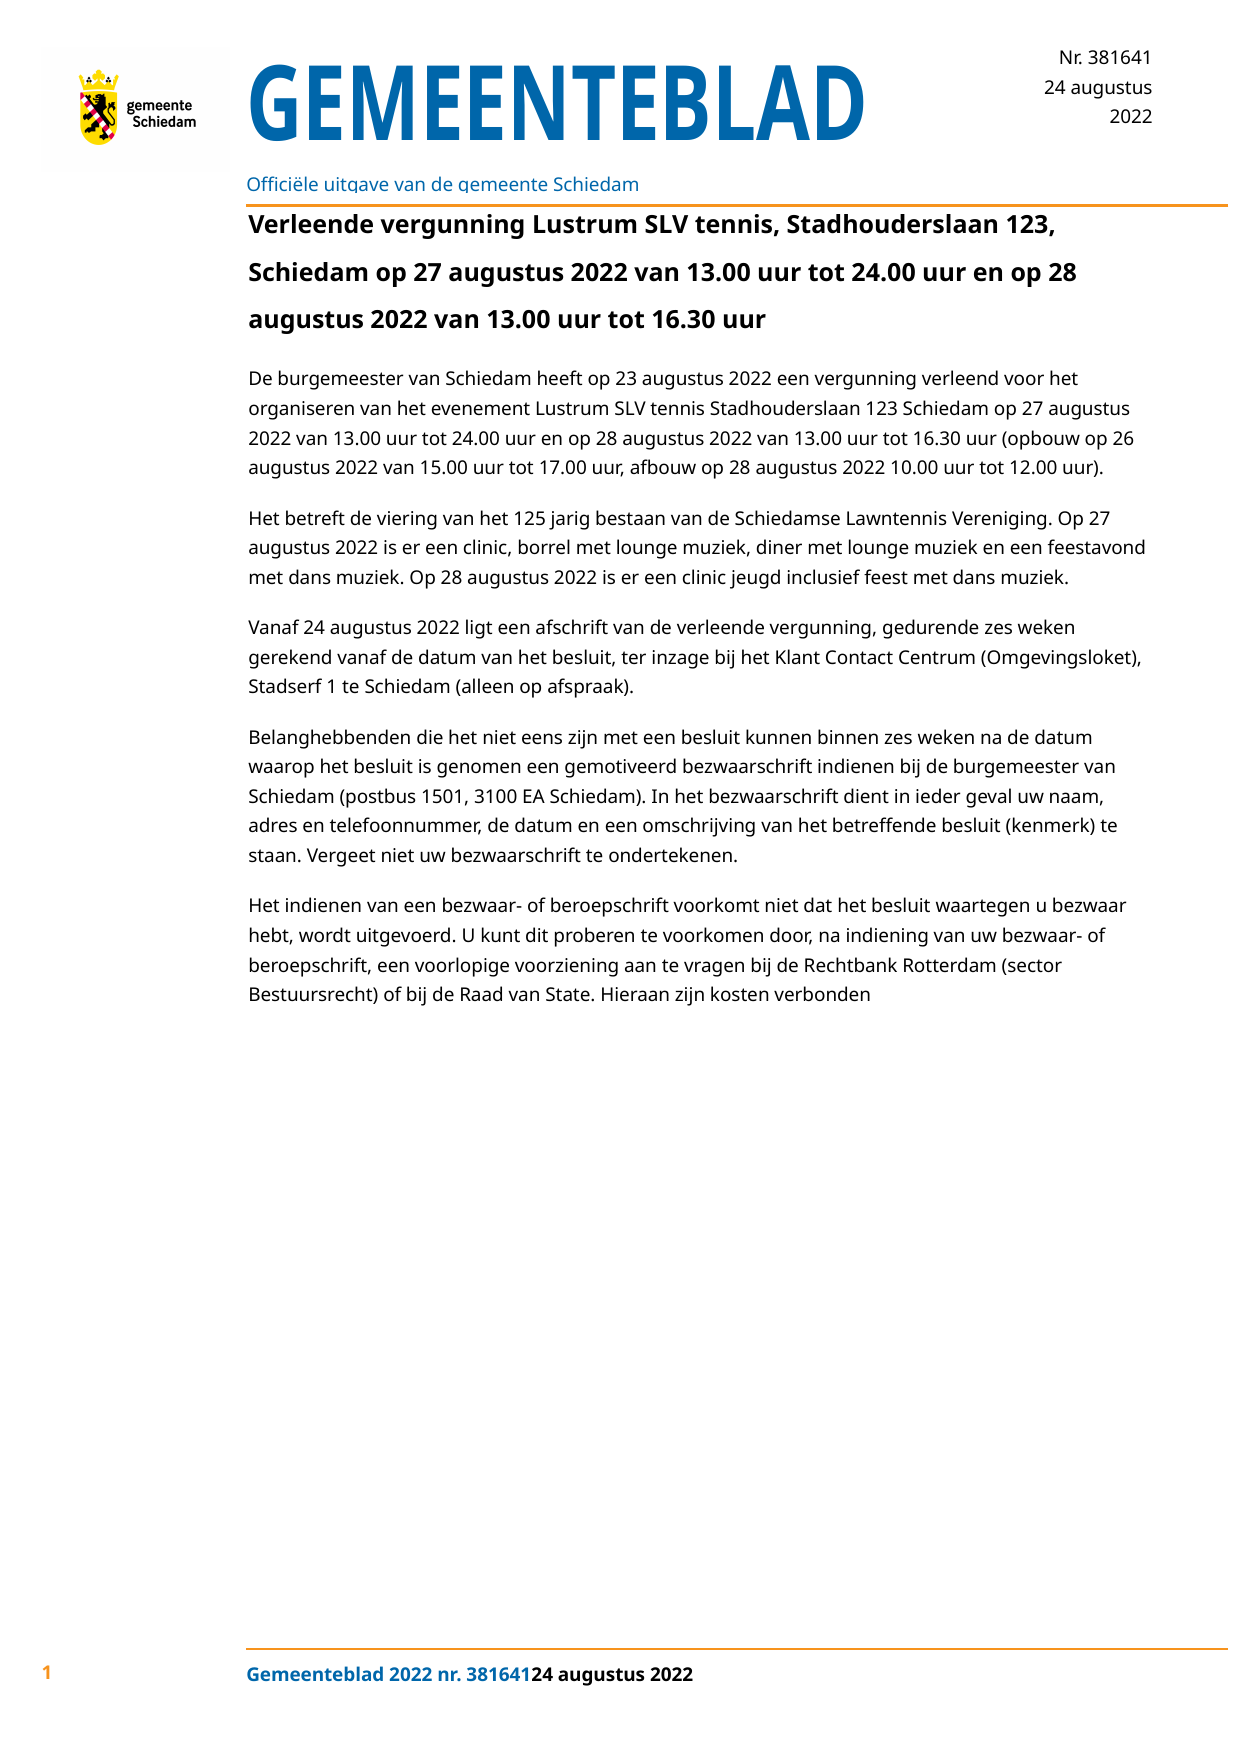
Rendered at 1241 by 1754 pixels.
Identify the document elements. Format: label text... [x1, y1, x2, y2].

picture [41, 47, 231, 172]
text Verleende vergunning Lustrum SLV tennis, Stadhouderslaan 123, Schiedam op 27 augustus 2022 van 13.00 uur tot 24.00 uur en op 28 augustus 2022 van 13.00 uur tot 16.30 uur [248, 207, 1152, 336]
text De burgemeester van Schiedam heeft op 23 augustus 2022 een vergunning verleend voor het organiseren van het evenement Lustrum SLV tennis Stadhouderslaan 123 Schiedam op 27 augustus 2022 van 13.00 uur tot 24.00 uur en op 28 augustus 2022 van 13.00 uur tot 16.30 uur (opbouw op 26 augustus 2022 van 15.00 uur tot 17.00 uur, afbouw op 28 augustus 2022 10.00 uur tot 12.00 uur). [248, 366, 1152, 480]
text Vanaf 24 augustus 2022 ligt een afschrift van de verleende vergunning, gedurende zes weken gerekend vanaf de datum van het besluit, ter inzage bij het Klant Contact Centrum (Omgevingsloket), Stadserf 1 te Schiedam (alleen op afspraak). [248, 614, 1152, 699]
text Belanghebbenden die het niet eens zijn met een besluit kunnen binnen zes weken na de datum waarop het besluit is genomen een gemotiveerd bezwaarschrift indienen bij de burgemeester van Schiedam (postbus 1501, 3100 EA Schiedam). In het bezwaarschrift dient in ieder geval uw naam, adres en telefoonnummer, de datum en een omschrijving van het betreffende besluit (kenmerk) te staan. Vergeet niet uw bezwaarschrift te ondertekenen. [248, 724, 1152, 868]
text Het betreft de viering van het 125 jarig bestaan van de Schiedamse Lawntennis Vereniging. Op 27 augustus 2022 is er een clinic, borrel met lounge muziek, diner met lounge muziek en een feestavond met dans muziek. Op 28 augustus 2022 is er een clinic jeugd inclusief feest met dans muziek. [248, 505, 1152, 589]
text Het indienen van een bezwaar- of beroepschrift voorkomt niet dat het besluit waartegen u bezwaar hebt, wordt uitgevoerd. U kunt dit proberen te voorkomen door, na indiening van uw bezwaar- of beroepschrift, een voorlopige voorziening aan te vragen bij de Rechtbank Rotterdam (sector Bestuursrecht) of bij de Raad van State. Hieraan zijn kosten verbonden [248, 893, 1152, 1007]
